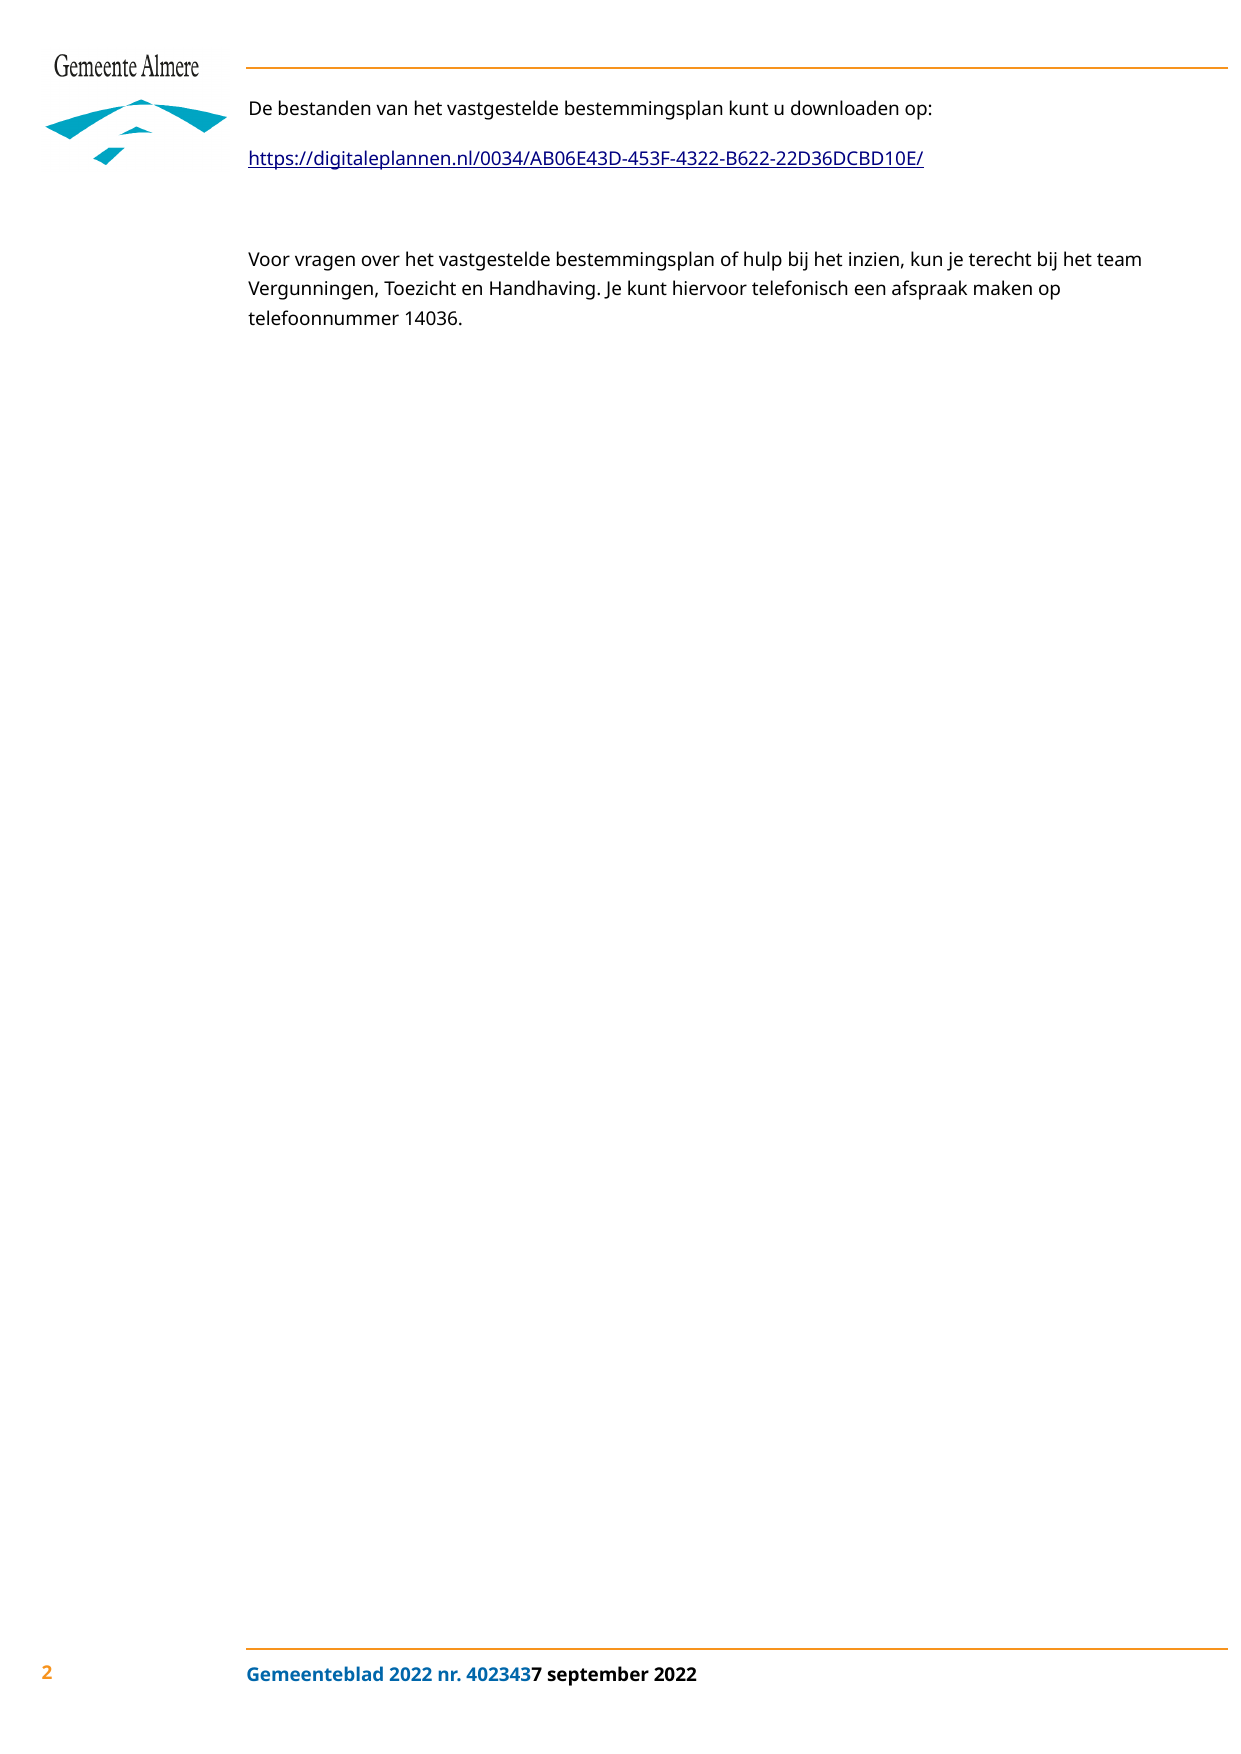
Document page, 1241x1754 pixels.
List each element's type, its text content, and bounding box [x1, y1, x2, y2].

text Voor vragen over het vastgestelde bestemmingsplan of hulp bij het inzien, kun je terecht bij het team Vergunningen, Toezicht en Handhaving. Je kunt hiervoor telefonisch een afspraak maken op telefoonnummer 14036. [248, 246, 1152, 331]
picture [41, 47, 231, 172]
text https://digitaleplannen.nl/0034/AB06E43D-453F-4322-B622-22D36DCBD10E/ [248, 145, 1152, 171]
text De bestanden van het vastgestelde bestemmingsplan kunt u downloaden op: [248, 95, 1152, 121]
